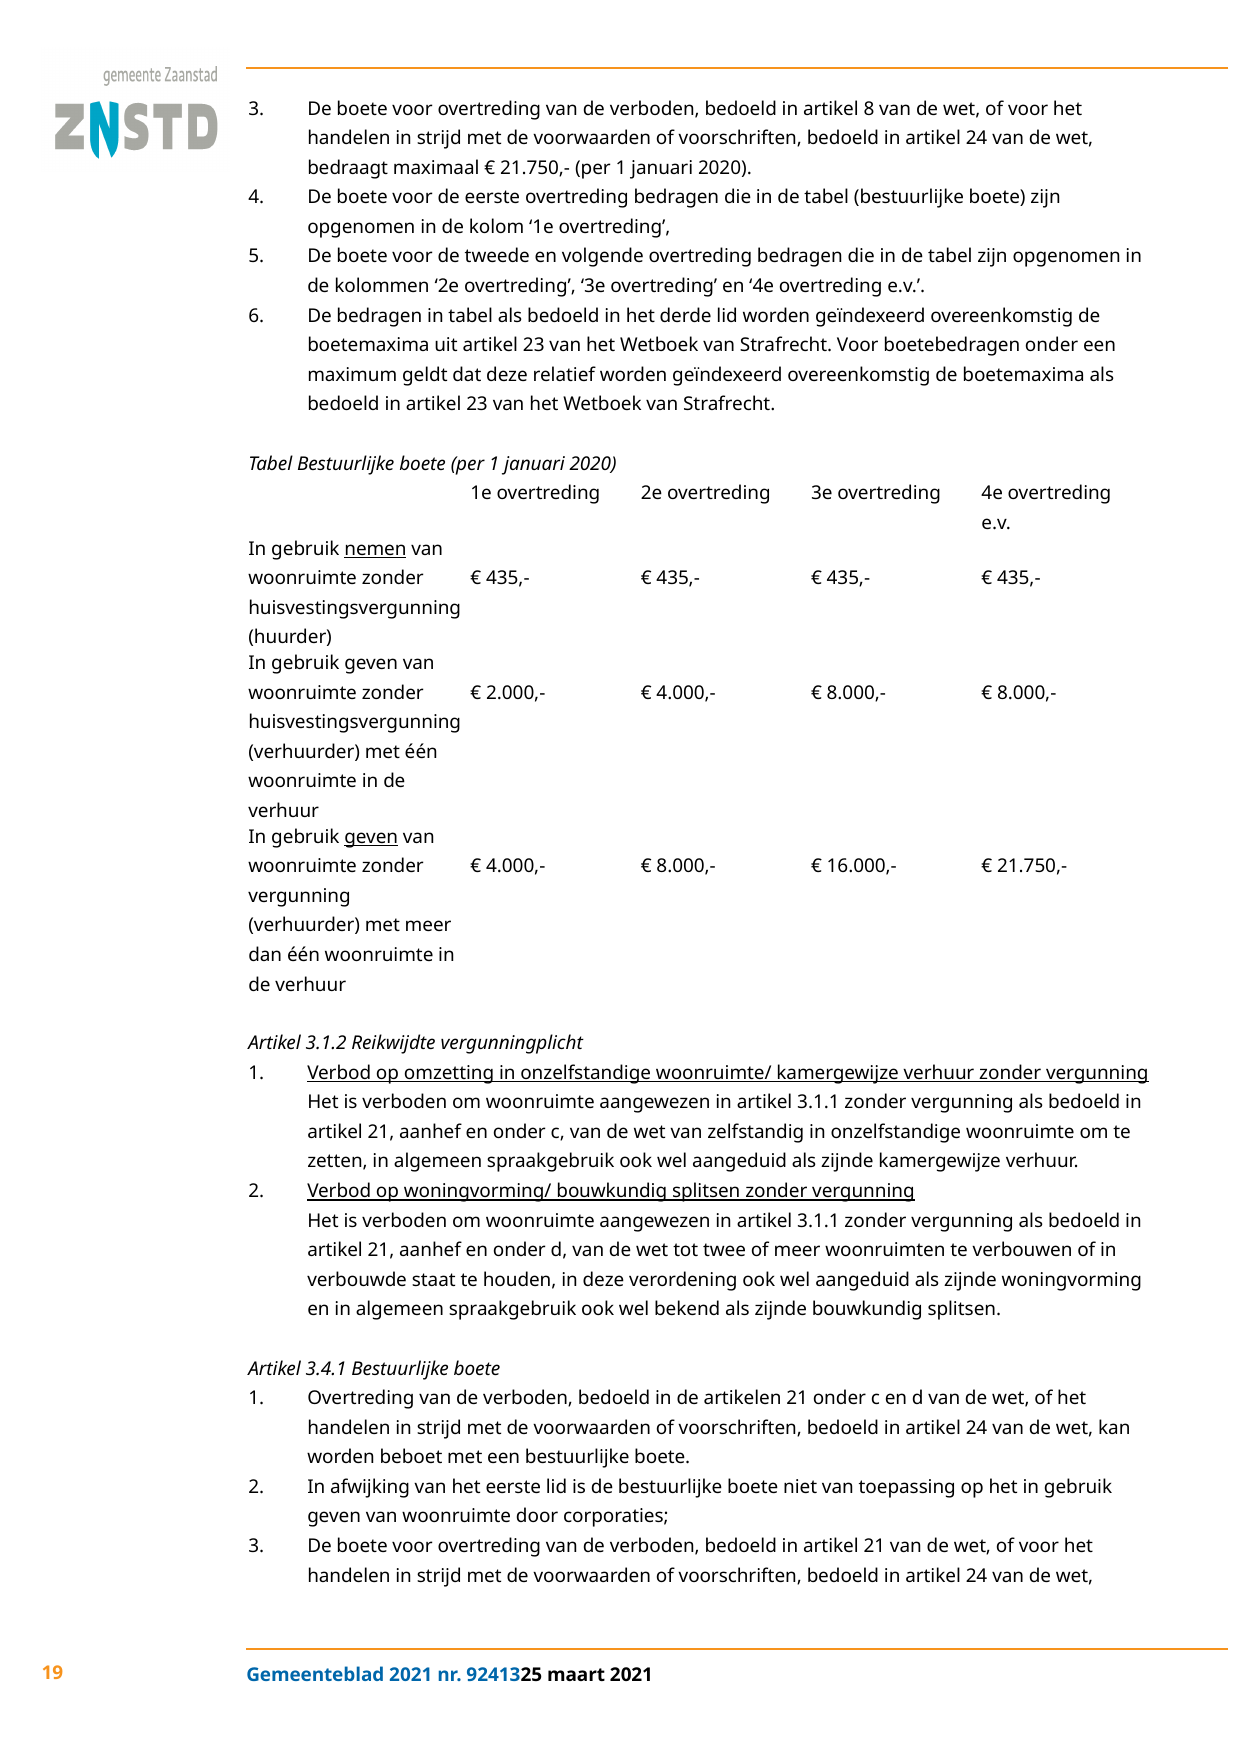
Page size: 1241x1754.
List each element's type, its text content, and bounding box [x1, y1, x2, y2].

list De bedragen in tabel als bedoeld in het derde lid worden geïndexeerd overeenkomstig de boetemaxima uit artikel 23 van het Wetboek van Strafrecht. Voor boetebedragen onder een maximum geldt dat deze relatief worden geïndexeerd overeenkomstig de boetemaxima als bedoeld in artikel 23 van het Wetboek van Strafrecht. [248, 302, 1152, 416]
table_cell € 21.750,- [981, 823, 1152, 997]
list Verbod op woningvorming/ bouwkundig splitsen zonder vergunning [248, 1177, 1152, 1203]
table_cell In gebruik nemen van woonruimte zonder huisvestingsvergunning (huurder) [248, 535, 470, 649]
picture [41, 47, 231, 172]
table_cell € 8.000,- [981, 649, 1152, 823]
list Overtreding van de verboden, bedoeld in de artikelen 21 onder c en d van de wet, of het handelen in strijd met de voorwaarden of voorschriften, bedoeld in artikel 24 van de wet, kan worden beboet met een bestuurlijke boete. [248, 1384, 1152, 1469]
list Het is verboden om woonruimte aangewezen in artikel 3.1.1 zonder vergunning als bedoeld in artikel 21, aanhef en onder d, van de wet tot twee of meer woonruimten te verbouwen of in verbouwde staat te houden, in deze verordening ook wel aangeduid als zijnde woningvorming en in algemeen spraakgebruik ook wel bekend als zijnde bouwkundig splitsen. [248, 1207, 1152, 1321]
table_header 2e overtreding [641, 480, 811, 535]
table_cell In gebruik geven van woonruimte zonder vergunning (verhuurder) met meer dan één woonruimte in de verhuur [248, 823, 470, 997]
text Artikel 3.1.2 Reikwijdte vergunningplicht [248, 1029, 1152, 1055]
list Het is verboden om woonruimte aangewezen in artikel 3.1.1 zonder vergunning als bedoeld in artikel 21, aanhef en onder c, van de wet van zelfstandig in onzelfstandige woonruimte om te zetten, in algemeen spraakgebruik ook wel aangeduid als zijnde kamergewijze verhuur. [248, 1088, 1152, 1173]
table_cell € 4.000,- [641, 649, 811, 823]
table_cell € 435,- [641, 535, 811, 649]
list De boete voor de tweede en volgende overtreding bedragen die in de tabel zijn opgenomen in de kolommen ‘2e overtreding’, ‘3e overtreding’ en ‘4e overtreding e.v.’. [248, 243, 1152, 298]
list In afwijking van het eerste lid is de bestuurlijke boete niet van toepassing op het in gebruik geven van woonruimte door corporaties; [248, 1473, 1152, 1528]
table_cell € 8.000,- [811, 649, 981, 823]
list De boete voor overtreding van de verboden, bedoeld in artikel 21 van de wet, of voor het handelen in strijd met de voorwaarden of voorschriften, bedoeld in artikel 24 van de wet, [248, 1532, 1152, 1588]
table_header 1e overtreding [470, 480, 641, 535]
table_header 3e overtreding [811, 480, 981, 535]
table_cell € 435,- [981, 535, 1152, 649]
table_cell In gebruik geven van woonruimte zonder huisvestingsvergunning (verhuurder) met één woonruimte in de verhuur [248, 649, 470, 823]
table_cell € 435,- [811, 535, 981, 649]
text Artikel 3.4.1 Bestuurlijke boete [248, 1355, 1152, 1381]
list De boete voor overtreding van de verboden, bedoeld in artikel 8 van de wet, of voor het handelen in strijd met de voorwaarden of voorschriften, bedoeld in artikel 24 van de wet, bedraagt maximaal € 21.750,- (per 1 januari 2020). [248, 95, 1152, 180]
table_cell € 4.000,- [470, 823, 641, 997]
table_cell € 2.000,- [470, 649, 641, 823]
table_cell € 435,- [470, 535, 641, 649]
table_cell € 8.000,- [641, 823, 811, 997]
text Tabel Bestuurlijke boete (per 1 januari 2020) [248, 450, 1152, 476]
table_header 4e overtreding e.v. [981, 480, 1152, 535]
list Verbod op omzetting in onzelfstandige woonruimte/ kamergewijze verhuur zonder vergunning [248, 1059, 1152, 1085]
table_cell € 16.000,- [811, 823, 981, 997]
table_header [248, 480, 470, 535]
list De boete voor de eerste overtreding bedragen die in de tabel (bestuurlijke boete) zijn opgenomen in de kolom ‘1e overtreding’, [248, 183, 1152, 239]
